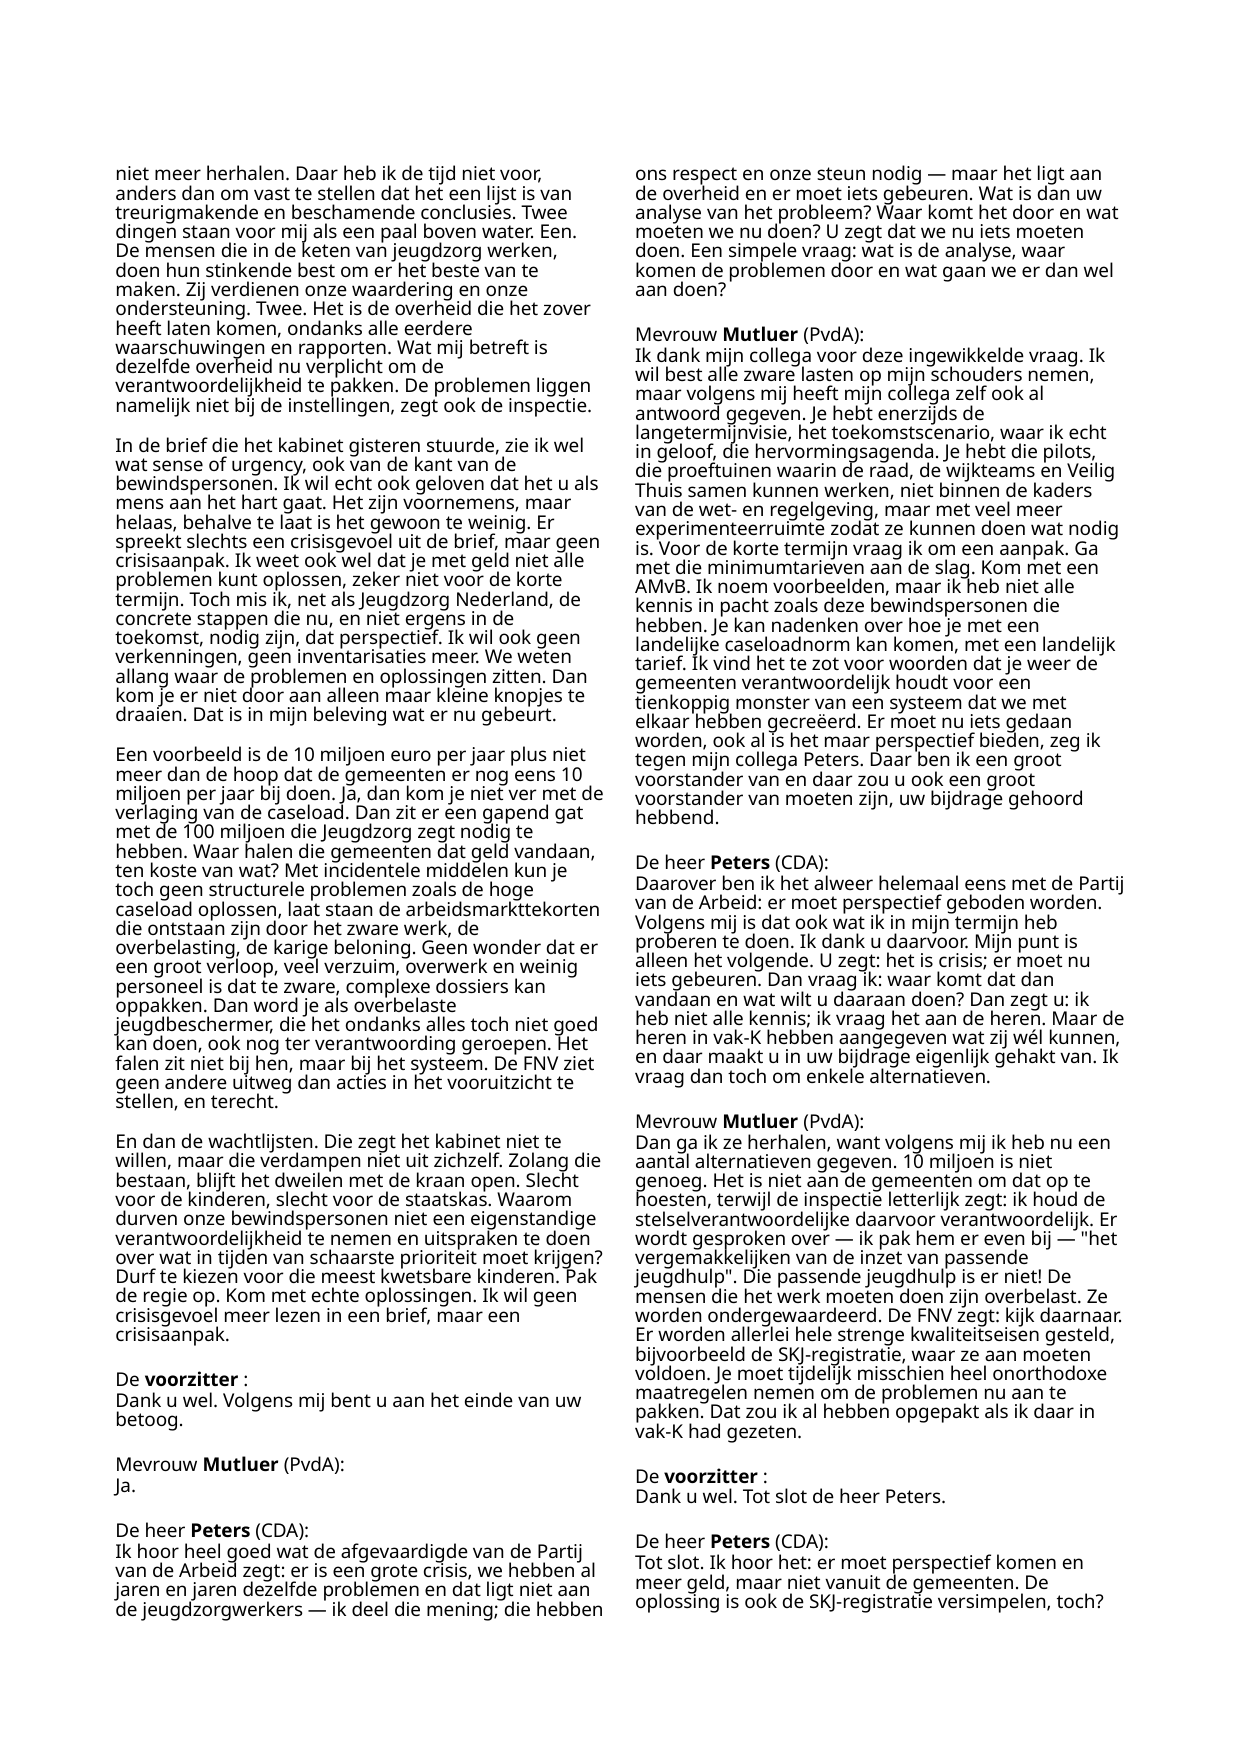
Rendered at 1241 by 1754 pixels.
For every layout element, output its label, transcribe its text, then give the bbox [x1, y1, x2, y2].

text De voorzitter : [115, 1366, 605, 1392]
text En dan de wachtlijsten. Die zegt het kabinet niet te willen, maar die verdampen niet uit zichzelf. Zolang die bestaan, blijft het dweilen met de kraan open. Slecht voor de kinderen, slecht voor de staatskas. Waarom durven onze bewindspersonen niet een eigenstandige verantwoordelijkheid te nemen en uitspraken te doen over wat in tijden van schaarste prioriteit moet krijgen? Durf te kiezen voor die meest kwetsbare kinderen. Pak de regie op. Kom met echte oplossingen. Ik wil geen crisisgevoel meer lezen in een brief, maar een crisisaanpak. [115, 1133, 605, 1345]
text Mevrouw Mutluer (PvdA): [635, 321, 1125, 347]
text ons respect en onze steun nodig — maar het ligt aan de overheid en er moet iets gebeuren. Wat is dan uw analyse van het probleem? Waar komt het door en wat moeten we nu doen? U zegt dat we nu iets moeten doen. Een simpele vraag: wat is de analyse, waar komen de problemen door en wat gaan we er dan wel aan doen? [635, 165, 1125, 300]
text De heer Peters (CDA): [115, 1517, 605, 1543]
text Dan ga ik ze herhalen, want volgens mij ik heb nu een aantal alternatieven gegeven. 10 miljoen is niet genoeg. Het is niet aan de gemeenten om dat op te hoesten, terwijl de inspectie letterlijk zegt: ik houd de stelselverantwoordelijke daarvoor verantwoordelijk. Er wordt gesproken over — ik pak hem er even bij — "het vergemakkelijken van de inzet van passende jeugdhulp". Die passende jeugdhulp is er niet! De mensen die het werk moeten doen zijn overbelast. Ze worden ondergewaardeerd. De FNV zegt: kijk daarnaar. Er worden allerlei hele strenge kwaliteitseisen gesteld, bijvoorbeeld de SKJ-registratie, waar ze aan moeten voldoen. Je moet tijdelijk misschien heel onorthodoxe maatregelen nemen om de problemen nu aan te pakken. Dat zou ik al hebben opgepakt als ik daar in vak-K had gezeten. [635, 1134, 1125, 1442]
text Tot slot. Ik hoor het: er moet perspectief komen en meer geld, maar niet vanuit de gemeenten. De oplossing is ook de SKJ-registratie versimpelen, toch? [635, 1554, 1125, 1612]
text In de brief die het kabinet gisteren stuurde, zie ik wel wat sense of urgency, ook van de kant van de bewindspersonen. Ik wil echt ook geloven dat het u als mens aan het hart gaat. Het zijn voornemens, maar helaas, behalve te laat is het gewoon te weinig. Er spreekt slechts een crisisgevoel uit de brief, maar geen crisisaanpak. Ik weet ook wel dat je met geld niet alle problemen kunt oplossen, zeker niet voor de korte termijn. Toch mis ik, net als Jeugdzorg Nederland, de concrete stappen die nu, en niet ergens in de toekomst, nodig zijn, dat perspectief. Ik wil ook geen verkenningen, geen inventarisaties meer. We weten allang waar de problemen en oplossingen zitten. Dan kom je er niet door aan alleen maar kleine knopjes te draaien. Dat is in mijn beleving wat er nu gebeurt. [115, 437, 605, 726]
text Dank u wel. Volgens mij bent u aan het einde van uw betoog. [115, 1392, 605, 1430]
text Dank u wel. Tot slot de heer Peters. [635, 1488, 1125, 1508]
text De heer Peters (CDA): [635, 1529, 1125, 1554]
text Ik hoor heel goed wat de afgevaardigde van de Partij van de Arbeid zegt: er is een grote crisis, we hebben al jaren en jaren dezelfde problemen en dat ligt niet aan de jeugdzorgwerkers — ik deel die mening; die hebben [115, 1543, 605, 1620]
text Mevrouw Mutluer (PvdA): [635, 1108, 1125, 1134]
text Daarover ben ik het alweer helemaal eens met de Partij van de Arbeid: er moet perspectief geboden worden. Volgens mij is dat ook wat ik in mijn termijn heb proberen te doen. Ik dank u daarvoor. Mijn punt is alleen het volgende. U zegt: het is crisis; er moet nu iets gebeuren. Dan vraag ik: waar komt dat dan vandaan en wat wilt u daaraan doen? Dan zegt u: ik heb niet alle kennis; ik vraag het aan de heren. Maar de heren in vak-K hebben aangegeven wat zij wél kunnen, en daar maakt u in uw bijdrage eigenlijk gehakt van. Ik vraag dan toch om enkele alternatieven. [635, 875, 1125, 1087]
text De voorzitter : [635, 1463, 1125, 1488]
text Ja. [115, 1477, 605, 1496]
text De heer Peters (CDA): [635, 849, 1125, 875]
text Ik dank mijn collega voor deze ingewikkelde vraag. Ik wil best alle zware lasten op mijn schouders nemen, maar volgens mij heeft mijn collega zelf ook al antwoord gegeven. Je hebt enerzijds de langetermijnvisie, het toekomstscenario, waar ik echt in geloof, die hervormingsagenda. Je hebt die pilots, die proeftuinen waarin de raad, de wijkteams en Veilig Thuis samen kunnen werken, niet binnen de kaders van de wet- en regelgeving, maar met veel meer experimenteerruimte zodat ze kunnen doen wat nodig is. Voor de korte termijn vraag ik om een aanpak. Ga met die minimumtarieven aan de slag. Kom met een AMvB. Ik noem voorbeelden, maar ik heb niet alle kennis in pacht zoals deze bewindspersonen die hebben. Je kan nadenken over hoe je met een landelijke caseloadnorm kan komen, met een landelijk tarief. Ik vind het te zot voor woorden dat je weer de gemeenten verantwoordelijk houdt voor een tienkoppig monster van een systeem dat we met elkaar hebben gecreëerd. Er moet nu iets gedaan worden, ook al is het maar perspectief bieden, zeg ik tegen mijn collega Peters. Daar ben ik een groot voorstander van en daar zou u ook een groot voorstander van moeten zijn, uw bijdrage gehoord hebbend. [635, 347, 1125, 828]
text niet meer herhalen. Daar heb ik de tijd niet voor, anders dan om vast te stellen dat het een lijst is van treurigmakende en beschamende conclusies. Twee dingen staan voor mij als een paal boven water. Een. De mensen die in de keten van jeugdzorg werken, doen hun stinkende best om er het beste van te maken. Zij verdienen onze waardering en onze ondersteuning. Twee. Het is de overheid die het zover heeft laten komen, ondanks alle eerdere waarschuwingen en rapporten. Wat mij betreft is dezelfde overheid nu verplicht om de verantwoordelijkheid te pakken. De problemen liggen namelijk niet bij de instellingen, zegt ook de inspectie. [115, 165, 605, 416]
text Een voorbeeld is de 10 miljoen euro per jaar plus niet meer dan de hoop dat de gemeenten er nog eens 10 miljoen per jaar bij doen. Ja, dan kom je niet ver met de verlaging van de caseload. Dan zit er een gapend gat met de 100 miljoen die Jeugdzorg zegt nodig te hebben. Waar halen die gemeenten dat geld vandaan, ten koste van wat? Met incidentele middelen kun je toch geen structurele problemen zoals de hoge caseload oplossen, laat staan de arbeidsmarkttekorten die ontstaan zijn door het zware werk, de overbelasting, de karige beloning. Geen wonder dat er een groot verloop, veel verzuim, overwerk en weinig personeel is dat te zware, complexe dossiers kan oppakken. Dan word je als overbelaste jeugdbeschermer, die het ondanks alles toch niet goed kan doen, ook nog ter verantwoording geroepen. Het falen zit niet bij hen, maar bij het systeem. De FNV ziet geen andere uitweg dan acties in het vooruitzicht te stellen, en terecht. [115, 746, 605, 1112]
text Mevrouw Mutluer (PvdA): [115, 1451, 605, 1477]
